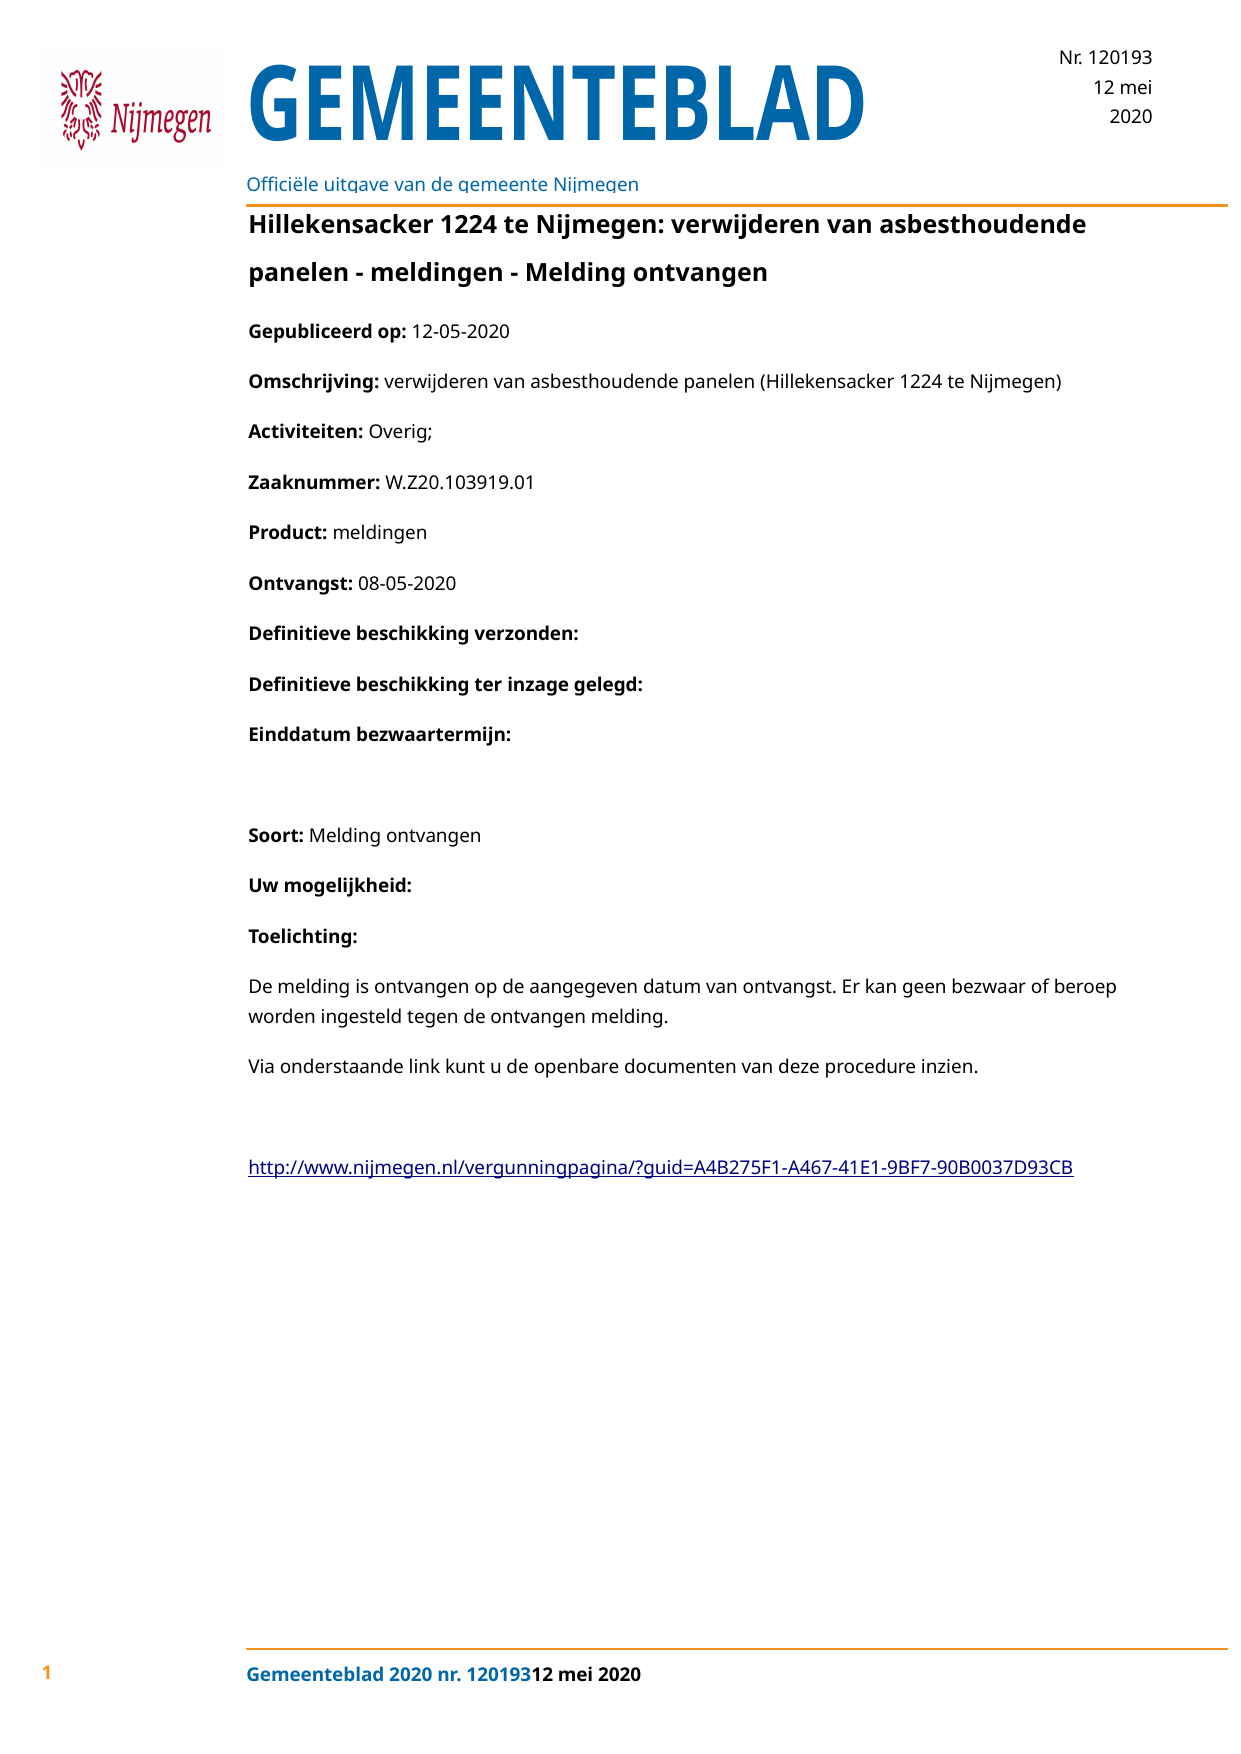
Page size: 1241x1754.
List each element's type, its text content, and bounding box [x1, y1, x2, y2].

text Hillekensacker 1224 te Nijmegen: verwijderen van asbesthoudende panelen - meldingen - Melding ontvangen [248, 207, 1152, 288]
text Definitieve beschikking verzonden: [248, 620, 1152, 646]
picture [41, 47, 231, 172]
text http://www.nijmegen.nl/vergunningpagina/?guid=A4B275F1-A467-41E1-9BF7-90B0037D93CB [248, 1154, 1152, 1180]
text Activiteiten: Overig; [248, 419, 1152, 444]
text Gepubliceerd op: 12-05-2020 [248, 318, 1152, 344]
text Toelichting: [248, 923, 1152, 949]
text Via onderstaande link kunt u de openbare documenten van deze procedure inzien. [248, 1053, 1152, 1079]
text Zaaknummer: W.Z20.103919.01 [248, 469, 1152, 495]
text Product: meldingen [248, 519, 1152, 545]
text Soort: Melding ontvangen [248, 822, 1152, 848]
text Ontvangst: 08-05-2020 [248, 570, 1152, 596]
text Omschrijving: verwijderen van asbesthoudende panelen (Hillekensacker 1224 te Nijmegen) [248, 368, 1152, 394]
text Uw mogelijkheid: [248, 872, 1152, 898]
text De melding is ontvangen op de aangegeven datum van ontvangst. Er kan geen bezwaar of beroep worden ingesteld tegen de ontvangen melding. [248, 973, 1152, 1029]
text Einddatum bezwaartermijn: [248, 721, 1152, 747]
text Definitieve beschikking ter inzage gelegd: [248, 671, 1152, 697]
